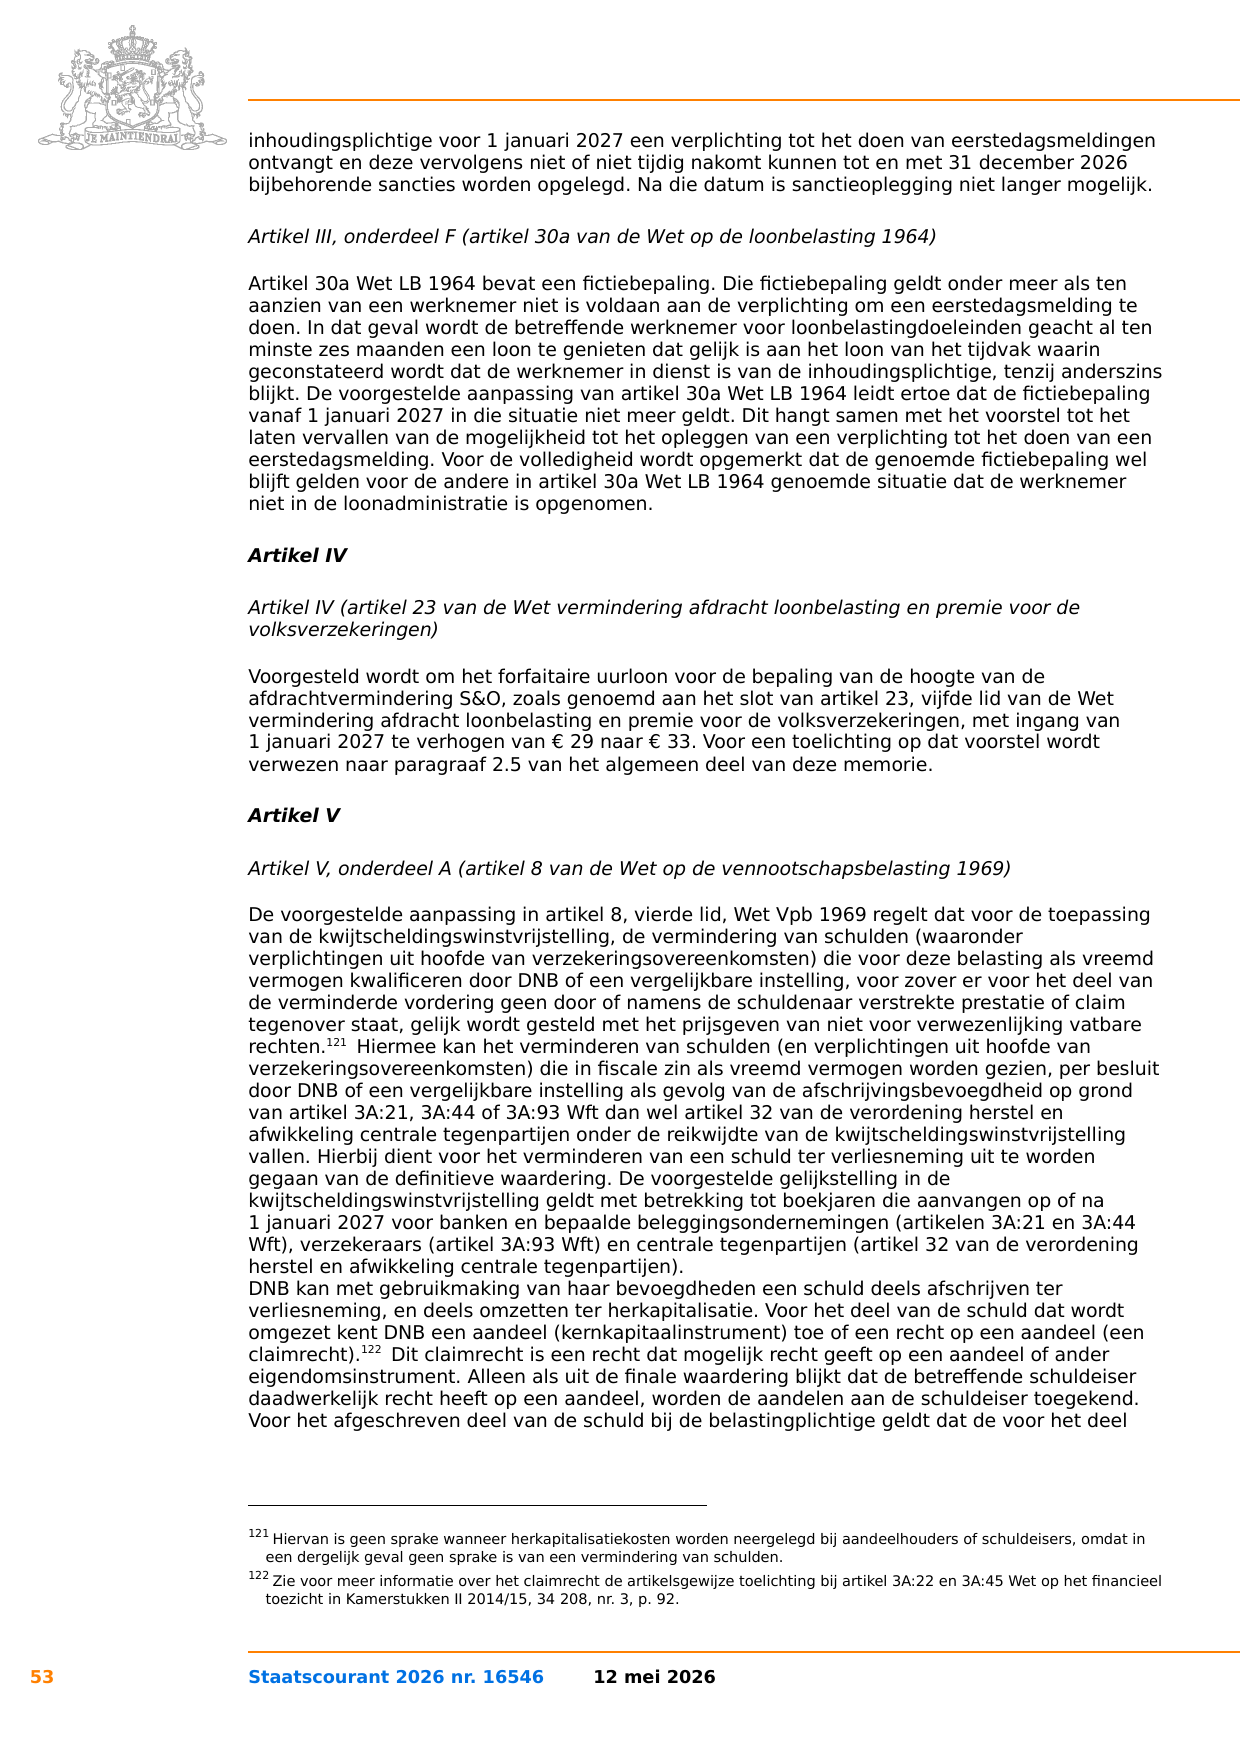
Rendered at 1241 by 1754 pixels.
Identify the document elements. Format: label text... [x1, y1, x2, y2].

subtitle Artikel V [248, 805, 1163, 827]
text Hiervan is geen sprake wanneer herkapitalisatiekosten worden neergelegd bij aandeelhouders of schuldeisers, omdat in een dergelijk geval geen sprake is van een vermindering van schulden. [248, 1527, 1163, 1566]
text inhoudingsplichtige voor 1 januari 2027 een verplichting tot het doen van eerstedagsmeldingen ontvangt en deze vervolgens niet of niet tijdig nakomt kunnen tot en met 31 december 2026 bijbehorende sancties worden opgelegd. Na die datum is sanctieoplegging niet langer mogelijk. [248, 130, 1163, 196]
subtitle Artikel V, onderdeel A (artikel 8 van de Wet op de vennootschapsbelasting 1969) [248, 857, 1163, 879]
text Voorgesteld wordt om het forfaitaire uurloon voor de bepaling van de hoogte van de afdrachtvermindering S&O, zoals genoemd aan het slot van artikel 23, vijfde lid van de Wet vermindering afdracht loonbelasting en premie voor de volksverzekeringen, met ingang van 1 januari 2027 te verhogen van € 29 naar € 33. Voor een toelichting op dat voorstel wordt verwezen naar paragraaf 2.5 van het algemeen deel van deze memorie. [248, 666, 1163, 775]
text DNB kan met gebruikmaking van haar bevoegdheden een schuld deels afschrijven ter verliesneming, en deels omzetten ter herkapitalisatie. Voor het deel van de schuld dat wordt omgezet kent DNB een aandeel (kernkapitaalinstrument) toe of een recht op een aandeel (een claimrecht). Dit claimrecht is een recht dat mogelijk recht geeft op een aandeel of ander eigendomsinstrument. Alleen als uit de finale waardering blijkt dat de betreffende schuldeiser daadwerkelijk recht heeft op een aandeel, worden de aandelen aan de schuldeiser toegekend. Voor het afgeschreven deel van de schuld bij de belastingplichtige geldt dat de voor het deel [248, 1278, 1163, 1432]
text Zie voor meer informatie over het claimrecht de artikelsgewijze toelichting bij artikel 3A:22 en 3A:45 Wet op het financieel toezicht in Kamerstukken II 2014/15, 34 208, nr. 3, p. 92. [248, 1569, 1163, 1608]
text Artikel 30a Wet LB 1964 bevat een fictiebepaling. Die fictiebepaling geldt onder meer als ten aanzien van een werknemer niet is voldaan aan de verplichting om een eerstedagsmelding te doen. In dat geval wordt de betreffende werknemer voor loonbelastingdoeleinden geacht al ten minste zes maanden een loon te genieten dat gelijk is aan het loon van het tijdvak waarin geconstateerd wordt dat de werknemer in dienst is van de inhoudingsplichtige, tenzij anderszins blijkt. De voorgestelde aanpassing van artikel 30a Wet LB 1964 leidt ertoe dat de fictiebepaling vanaf 1 januari 2027 in die situatie niet meer geldt. Dit hangt samen met het voorstel tot het laten vervallen van de mogelijkheid tot het opleggen van een verplichting tot het doen van een eerstedagsmelding. Voor de volledigheid wordt opgemerkt dat de genoemde fictiebepaling wel blijft gelden voor de andere in artikel 30a Wet LB 1964 genoemde situatie dat de werknemer niet in de loonadministratie is opgenomen. [248, 273, 1163, 514]
subtitle Artikel IV [248, 544, 1163, 567]
picture [38, 25, 227, 150]
subtitle Artikel III, onderdeel F (artikel 30a van de Wet op de loonbelasting 1964) [248, 226, 1163, 248]
subtitle Artikel IV (artikel 23 van de Wet vermindering afdracht loonbelasting en premie voor de volksverzekeringen) [248, 597, 1163, 641]
text De voorgestelde aanpassing in artikel 8, vierde lid, Wet Vpb 1969 regelt dat voor de toepassing van de kwijtscheldingswinstvrijstelling, de vermindering van schulden (waaronder verplichtingen uit hoofde van verzekeringsovereenkomsten) die voor deze belasting als vreemd vermogen kwalificeren door DNB of een vergelijkbare instelling, voor zover er voor het deel van de verminderde vordering geen door of namens de schuldenaar verstrekte prestatie of claim tegenover staat, gelijk wordt gesteld met het prijsgeven van niet voor verwezenlijking vatbare rechten. Hiermee kan het verminderen van schulden (en verplichtingen uit hoofde van verzekeringsovereenkomsten) die in fiscale zin als vreemd vermogen worden gezien, per besluit door DNB of een vergelijkbare instelling als gevolg van de afschrijvingsbevoegdheid op grond van artikel 3A:21, 3A:44 of 3A:93 Wft dan wel artikel 32 van de verordening herstel en afwikkeling centrale tegenpartijen onder de reikwijdte van de kwijtscheldingswinstvrijstelling vallen. Hierbij dient voor het verminderen van een schuld ter verliesneming uit te worden gegaan van de definitieve waardering. De voorgestelde gelijkstelling in de kwijtscheldingswinstvrijstelling geldt met betrekking tot boekjaren die aanvangen op of na 1 januari 2027 voor banken en bepaalde beleggingsondernemingen (artikelen 3A:21 en 3A:44 Wft), verzekeraars (artikel 3A:93 Wft) en centrale tegenpartijen (artikel 32 van de verordening herstel en afwikkeling centrale tegenpartijen). [248, 904, 1163, 1278]
